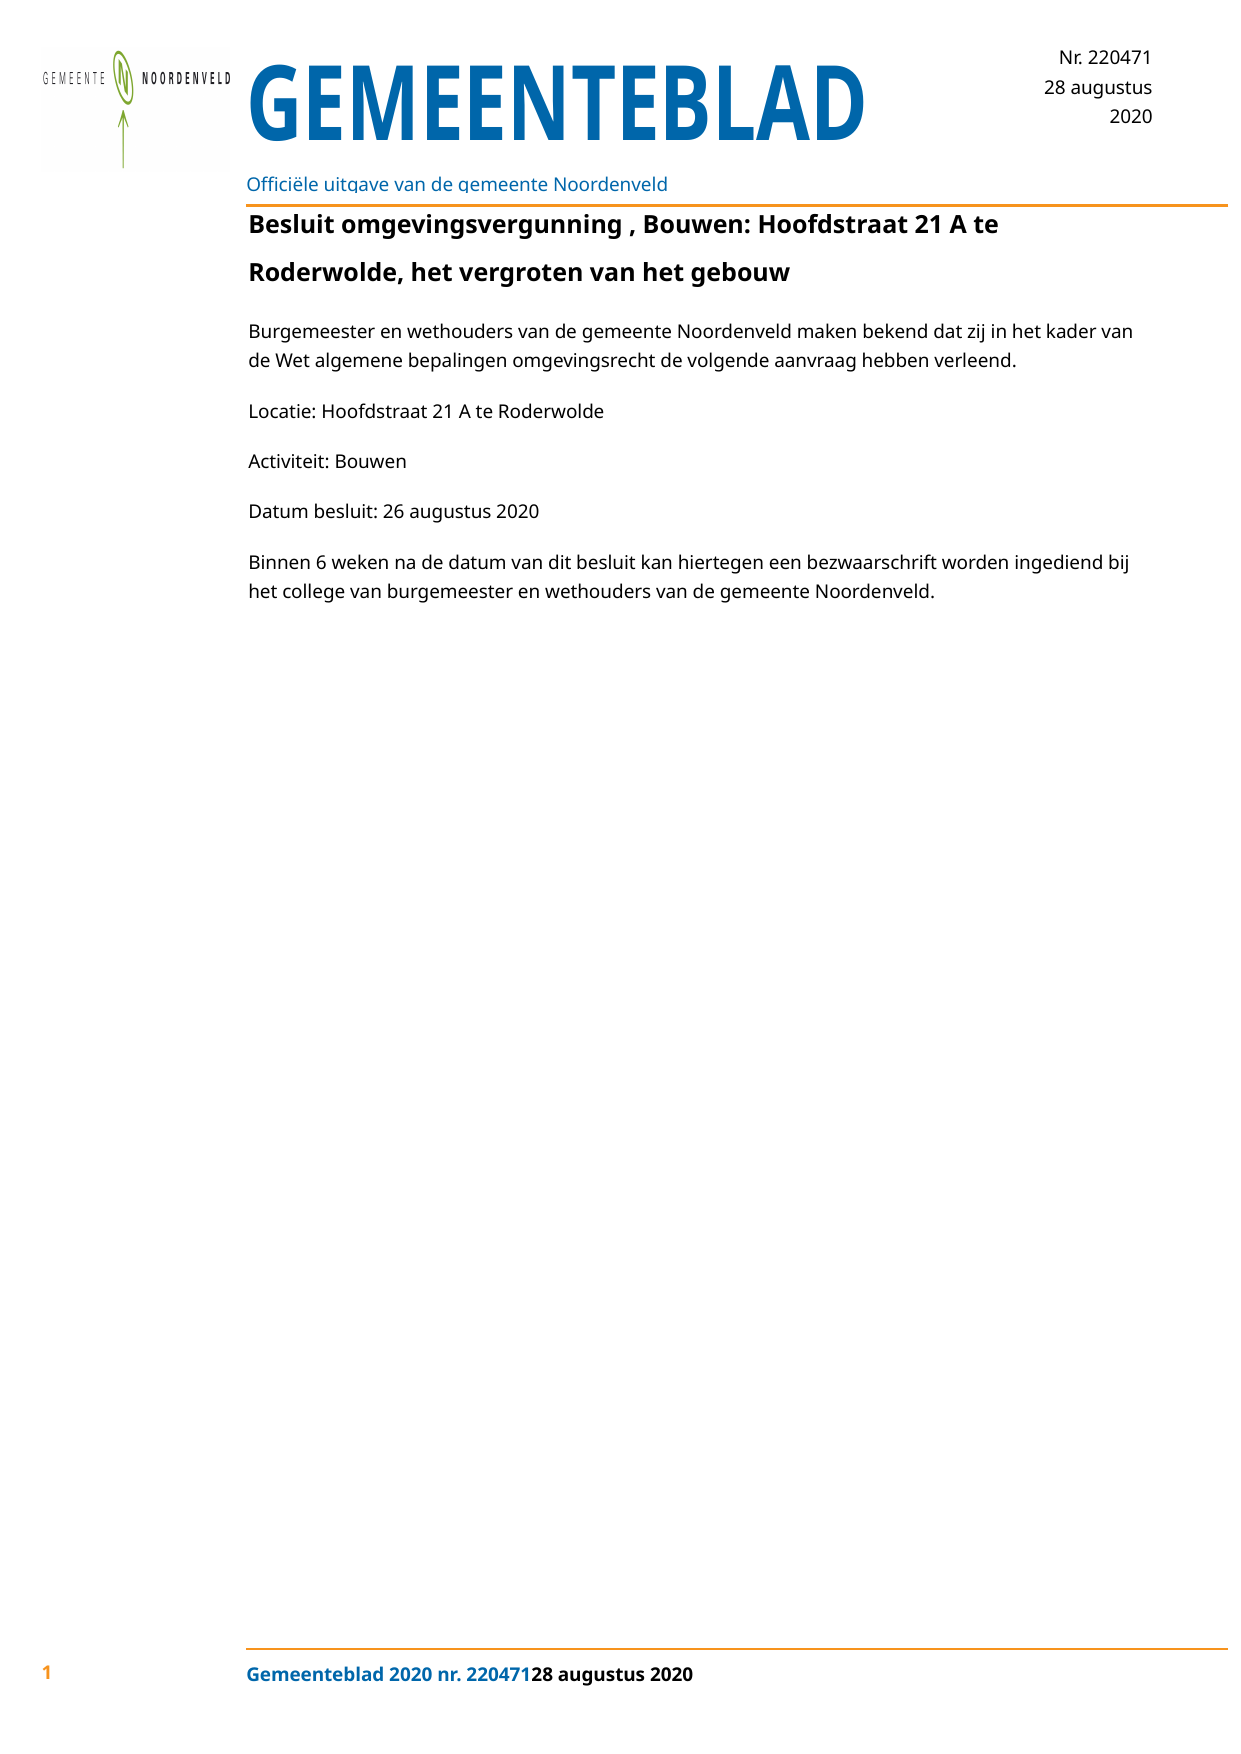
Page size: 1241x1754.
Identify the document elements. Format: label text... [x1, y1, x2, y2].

text Activiteit: Bouwen [248, 448, 1152, 474]
text Datum besluit: 26 augustus 2020 [248, 499, 1152, 524]
text Burgemeester en wethouders van de gemeente Noordenveld maken bekend dat zij in het kader van de Wet algemene bepalingen omgevingsrecht de volgende aanvraag hebben verleend. [248, 318, 1152, 373]
text Locatie: Hoofdstraat 21 A te Roderwolde [248, 398, 1152, 424]
picture [41, 47, 231, 172]
text Binnen 6 weken na de datum van dit besluit kan hiertegen een bezwaarschrift worden ingediend bij het college van burgemeester en wethouders van de gemeente Noordenveld. [248, 549, 1152, 604]
text Besluit omgevingsvergunning , Bouwen: Hoofdstraat 21 A te Roderwolde, het vergroten van het gebouw [248, 207, 1152, 288]
